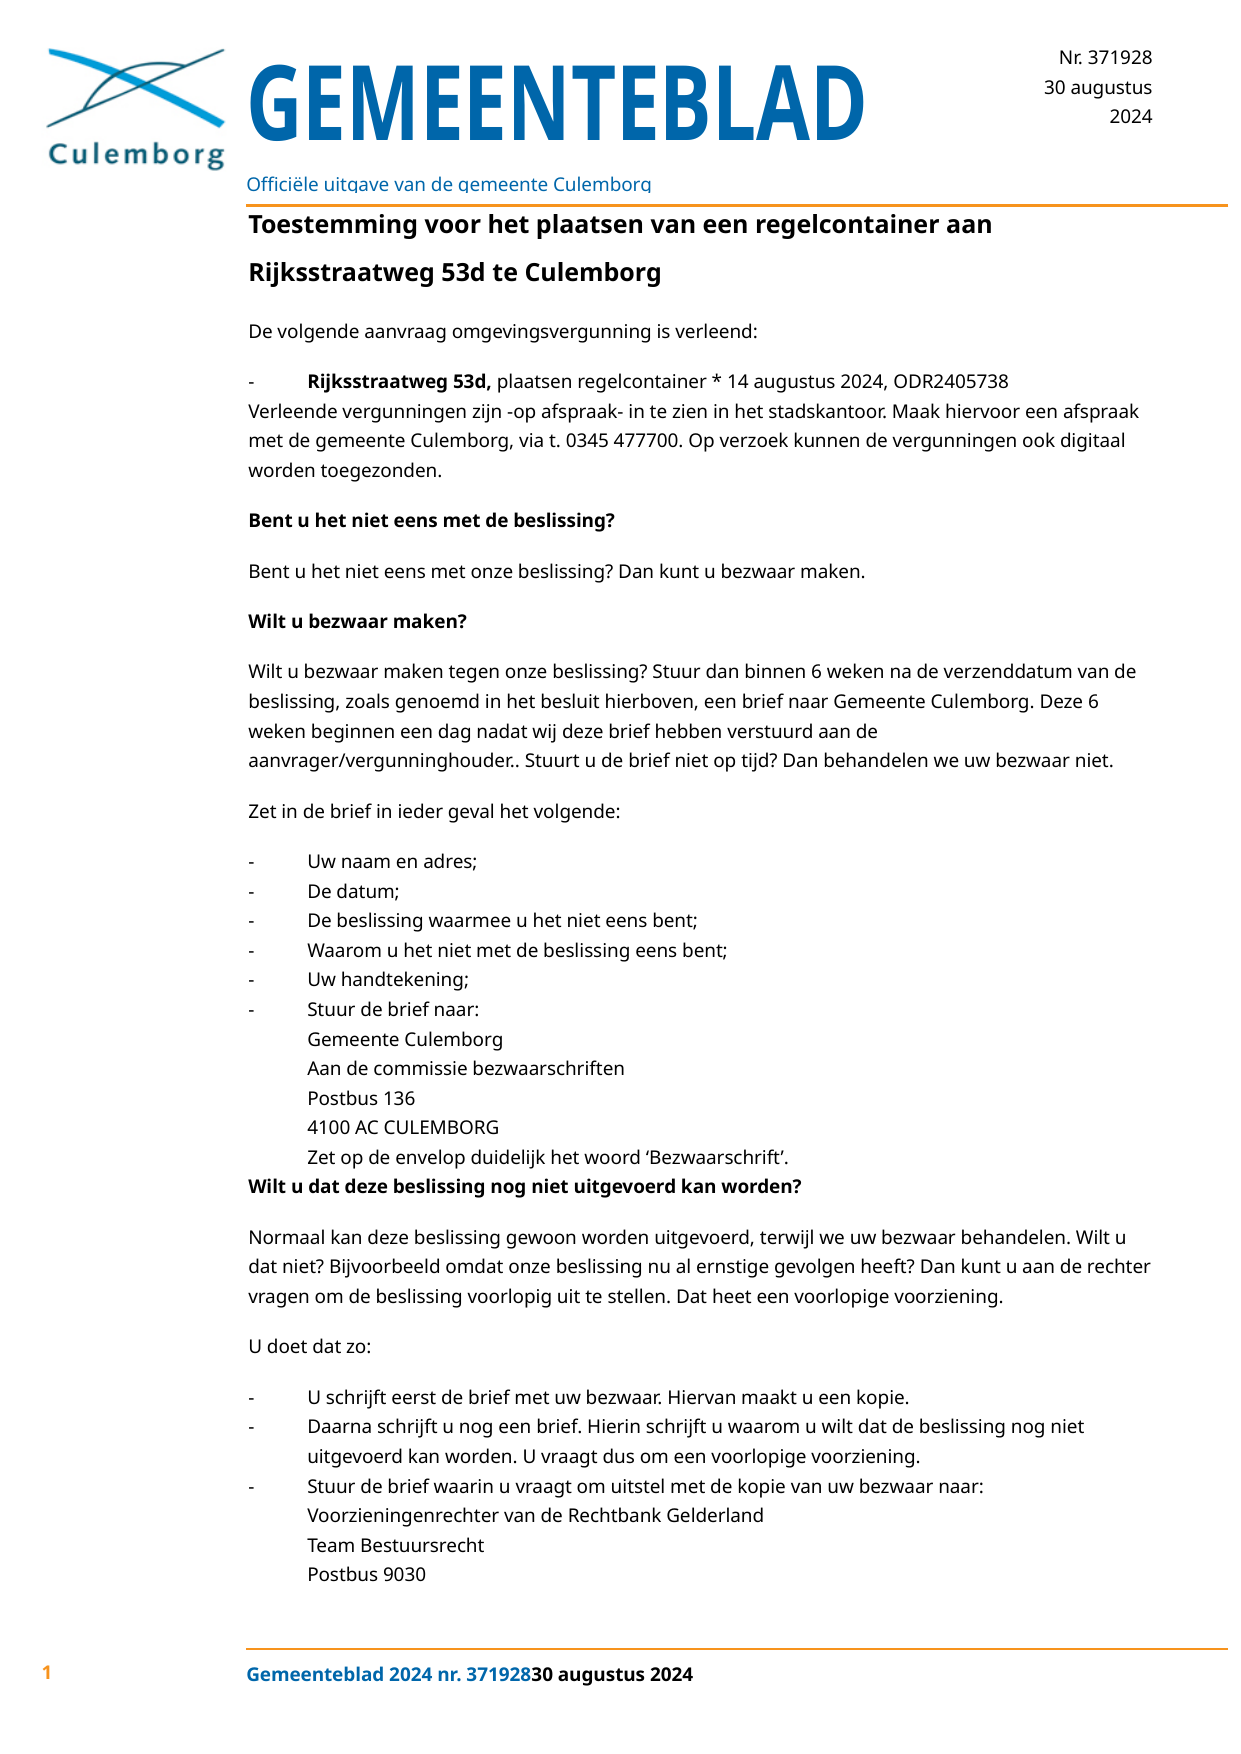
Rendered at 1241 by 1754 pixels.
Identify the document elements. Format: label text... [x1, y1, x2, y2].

list Zet op de envelop duidelijk het woord ‘Bezwaarschrift’. [248, 1144, 1152, 1170]
list Stuur de brief waarin u vraagt om uitstel met de kopie van uw bezwaar naar: [248, 1473, 1152, 1499]
list Postbus 136 [248, 1085, 1152, 1111]
list U schrijft eerst de brief met uw bezwaar. Hiervan maakt u een kopie. [248, 1384, 1152, 1410]
list Team Bestuursrecht [248, 1532, 1152, 1558]
list Voorzieningenrechter van de Rechtbank Gelderland [248, 1502, 1152, 1528]
list Daarna schrijft u nog een brief. Hierin schrijft u waarom u wilt dat de beslissing nog niet uitgevoerd kan worden. U vraagt dus om een voorlopige voorziening. [248, 1414, 1152, 1469]
list Rijksstraatweg 53d, plaatsen regelcontainer * 14 augustus 2024, ODR2405738 [248, 368, 1152, 394]
list Gemeente Culemborg [248, 1026, 1152, 1052]
text Verleende vergunningen zijn -op afspraak- in te zien in het stadskantoor. Maak hiervoor een afspraak met de gemeente Culemborg, via t. 0345 477700. Op verzoek kunnen de vergunningen ook digitaal worden toegezonden. [248, 398, 1152, 483]
list Uw naam en adres; [248, 848, 1152, 874]
text Wilt u bezwaar maken tegen onze beslissing? Stuur dan binnen 6 weken na de verzenddatum van de beslissing, zoals genoemd in het besluit hierboven, een brief naar Gemeente Culemborg. Deze 6 weken beginnen een dag nadat wij deze brief hebben verstuurd aan de aanvrager/vergunninghouder.. Stuurt u de brief niet op tijd? Dan behandelen we uw bezwaar niet. [248, 659, 1152, 773]
picture [41, 47, 231, 172]
list De datum; [248, 878, 1152, 904]
text Bent u het niet eens met onze beslissing? Dan kunt u bezwaar maken. [248, 558, 1152, 584]
text Toestemming voor het plaatsen van een regelcontainer aan Rijksstraatweg 53d te Culemborg [248, 207, 1152, 288]
list De beslissing waarmee u het niet eens bent; [248, 907, 1152, 933]
text Wilt u dat deze beslissing nog niet uitgevoerd kan worden? [248, 1174, 1152, 1199]
list Waarom u het niet met de beslissing eens bent; [248, 937, 1152, 963]
text Bent u het niet eens met de beslissing? [248, 507, 1152, 533]
list Aan de commissie bezwaarschriften [248, 1055, 1152, 1081]
text Zet in de brief in ieder geval het volgende: [248, 798, 1152, 824]
text De volgende aanvraag omgevingsvergunning is verleend: [248, 318, 1152, 344]
list 4100 AC CULEMBORG [248, 1114, 1152, 1140]
list Postbus 9030 [248, 1562, 1152, 1587]
list Uw handtekening; [248, 967, 1152, 992]
list Stuur de brief naar: [248, 996, 1152, 1022]
text U doet dat zo: [248, 1334, 1152, 1359]
text Wilt u bezwaar maken? [248, 608, 1152, 634]
text Normaal kan deze beslissing gewoon worden uitgevoerd, terwijl we uw bezwaar behandelen. Wilt u dat niet? Bijvoorbeeld omdat onze beslissing nu al ernstige gevolgen heeft? Dan kunt u aan de rechter vragen om de beslissing voorlopig uit te stellen. Dat heet een voorlopige voorziening. [248, 1224, 1152, 1309]
